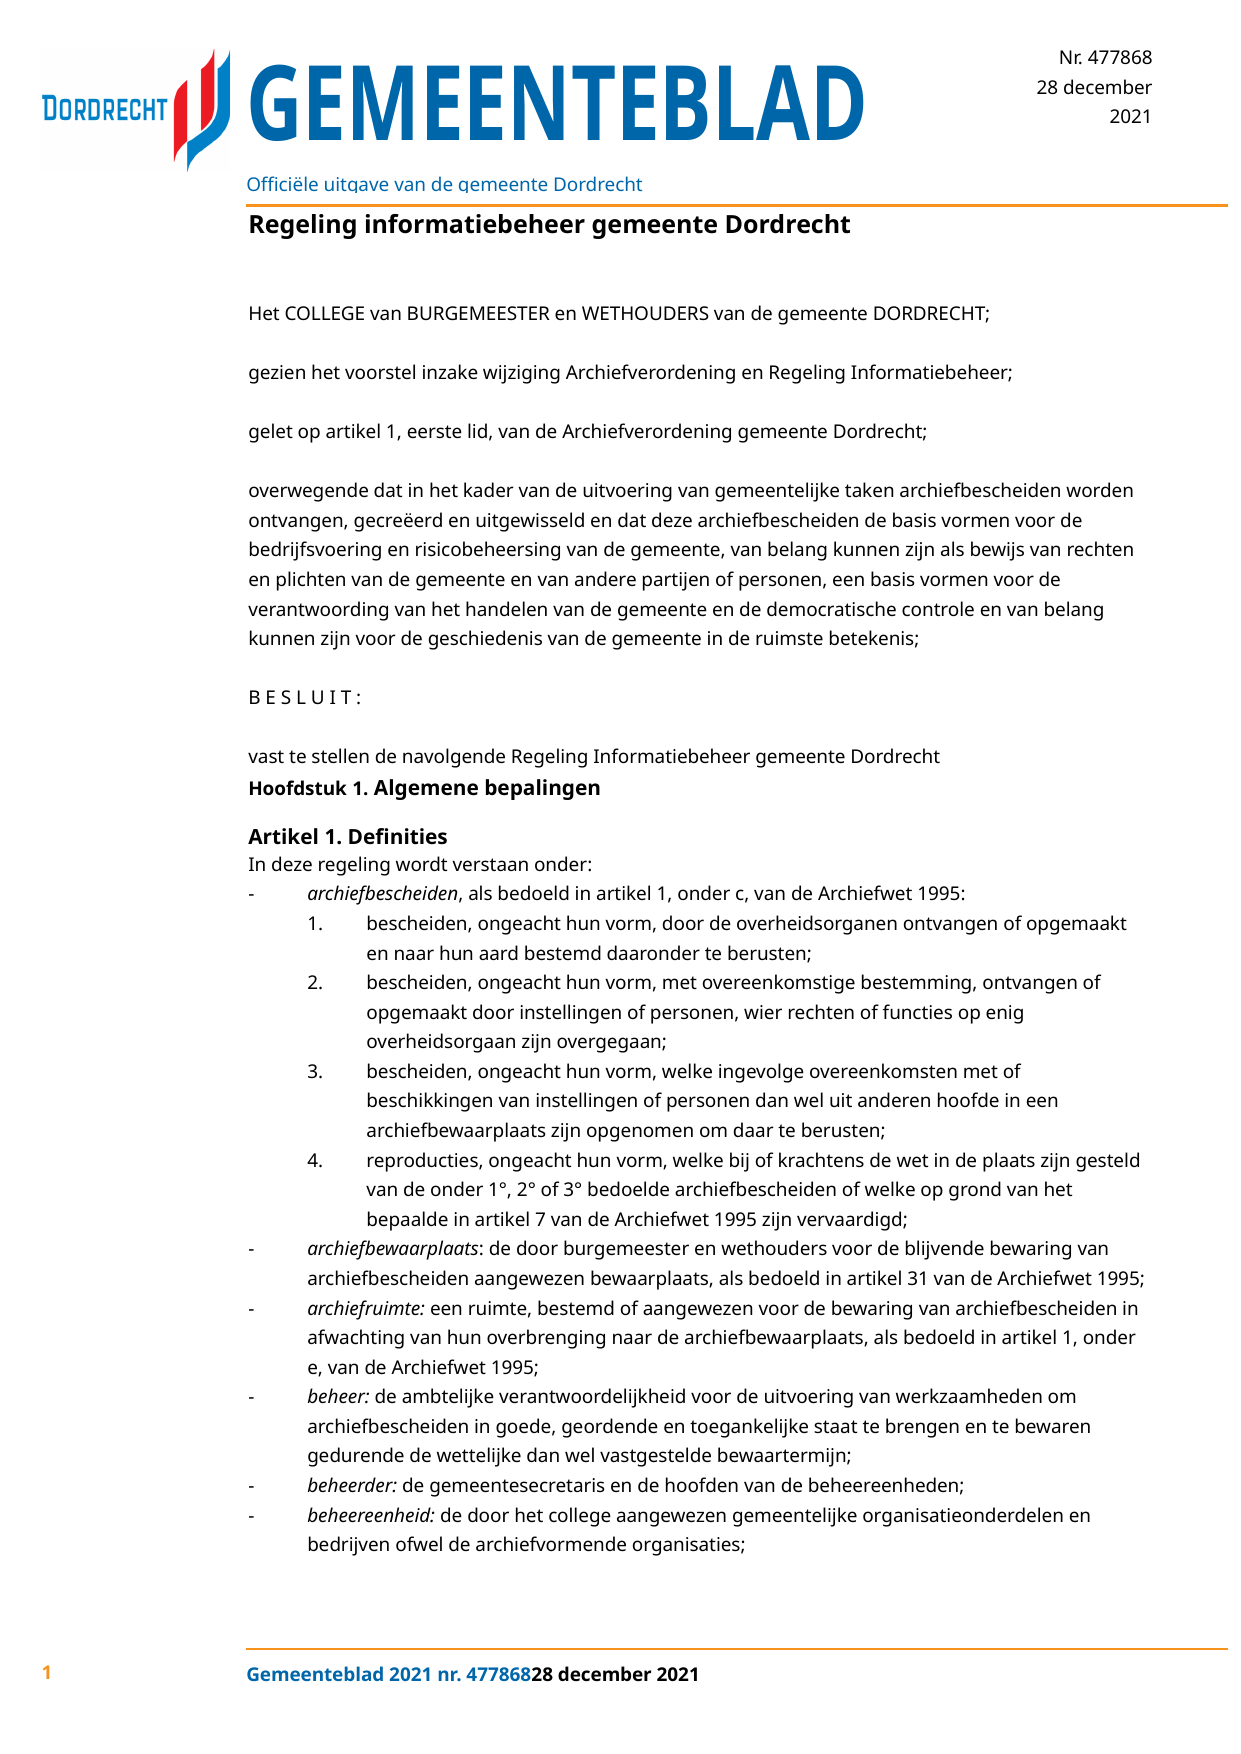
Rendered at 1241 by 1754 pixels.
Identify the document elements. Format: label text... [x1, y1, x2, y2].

text Hoofdstuk 1. Algemene bepalingen [248, 773, 1152, 802]
list bescheiden, ongeacht hun vorm, door de overheidsorganen ontvangen of opgemaakt en naar hun aard bestemd daaronder te berusten; [307, 910, 1152, 965]
text gelet op artikel 1, eerste lid, van de Archiefverordening gemeente Dordrecht; [248, 418, 1152, 444]
text B E S L U I T : [248, 684, 1152, 710]
list archiefbewaarplaats: de door burgemeester en wethouders voor de blijvende bewaring van archiefbescheiden aangewezen bewaarplaats, als bedoeld in artikel 31 van de Archiefwet 1995; [248, 1236, 1152, 1291]
picture [41, 47, 231, 172]
list beheerder: de gemeentesecretaris en de hoofden van de beheereenheden; [248, 1472, 1152, 1498]
text In deze regeling wordt verstaan onder: [248, 851, 1152, 877]
text Artikel 1. Definities [248, 822, 1152, 851]
list archiefruimte: een ruimte, bestemd of aangewezen voor de bewaring van archiefbescheiden in afwachting van hun overbrenging naar de archiefbewaarplaats, als bedoeld in artikel 1, onder e, van de Archiefwet 1995; [248, 1295, 1152, 1379]
text Regeling informatiebeheer gemeente Dordrecht [248, 207, 1152, 241]
list beheer: de ambtelijke verantwoordelijkheid voor de uitvoering van werkzaamheden om archiefbescheiden in goede, geordende en toegankelijke staat te brengen en te bewaren gedurende de wettelijke dan wel vastgestelde bewaartermijn; [248, 1383, 1152, 1468]
list archiefbescheiden, als bedoeld in artikel 1, onder c, van de Archiefwet 1995: [248, 881, 1152, 906]
list reproducties, ongeacht hun vorm, welke bij of krachtens de wet in de plaats zijn gesteld van de onder 1°, 2° of 3° bedoelde archiefbescheiden of welke op grond van het bepaalde in artikel 7 van de Archiefwet 1995 zijn vervaardigd; [307, 1147, 1152, 1232]
list beheereenheid: de door het college aangewezen gemeentelijke organisatieonderdelen en bedrijven ofwel de archiefvormende organisaties; [248, 1502, 1152, 1557]
list bescheiden, ongeacht hun vorm, welke ingevolge overeenkomsten met of beschikkingen van instellingen of personen dan wel uit anderen hoofde in een archiefbewaarplaats zijn opgenomen om daar te berusten; [307, 1058, 1152, 1143]
text vast te stellen de navolgende Regeling Informatiebeheer gemeente Dordrecht [248, 744, 1152, 769]
text Het COLLEGE van BURGEMEESTER en WETHOUDERS van de gemeente DORDRECHT; [248, 300, 1152, 326]
list bescheiden, ongeacht hun vorm, met overeenkomstige bestemming, ontvangen of opgemaakt door instellingen of personen, wier rechten of functies op enig overheidsorgaan zijn overgegaan; [307, 969, 1152, 1054]
text overwegende dat in het kader van de uitvoering van gemeentelijke taken archiefbescheiden worden ontvangen, gecreëerd en uitgewisseld en dat deze archiefbescheiden de basis vormen voor de bedrijfsvoering en risicobeheersing van de gemeente, van belang kunnen zijn als bewijs van rechten en plichten van de gemeente en van andere partijen of personen, een basis vormen voor de verantwoording van het handelen van de gemeente en de democratische controle en van belang kunnen zijn voor de geschiedenis van de gemeente in de ruimste betekenis; [248, 477, 1152, 651]
text gezien het voorstel inzake wijziging Archiefverordening en Regeling Informatiebeheer; [248, 359, 1152, 385]
